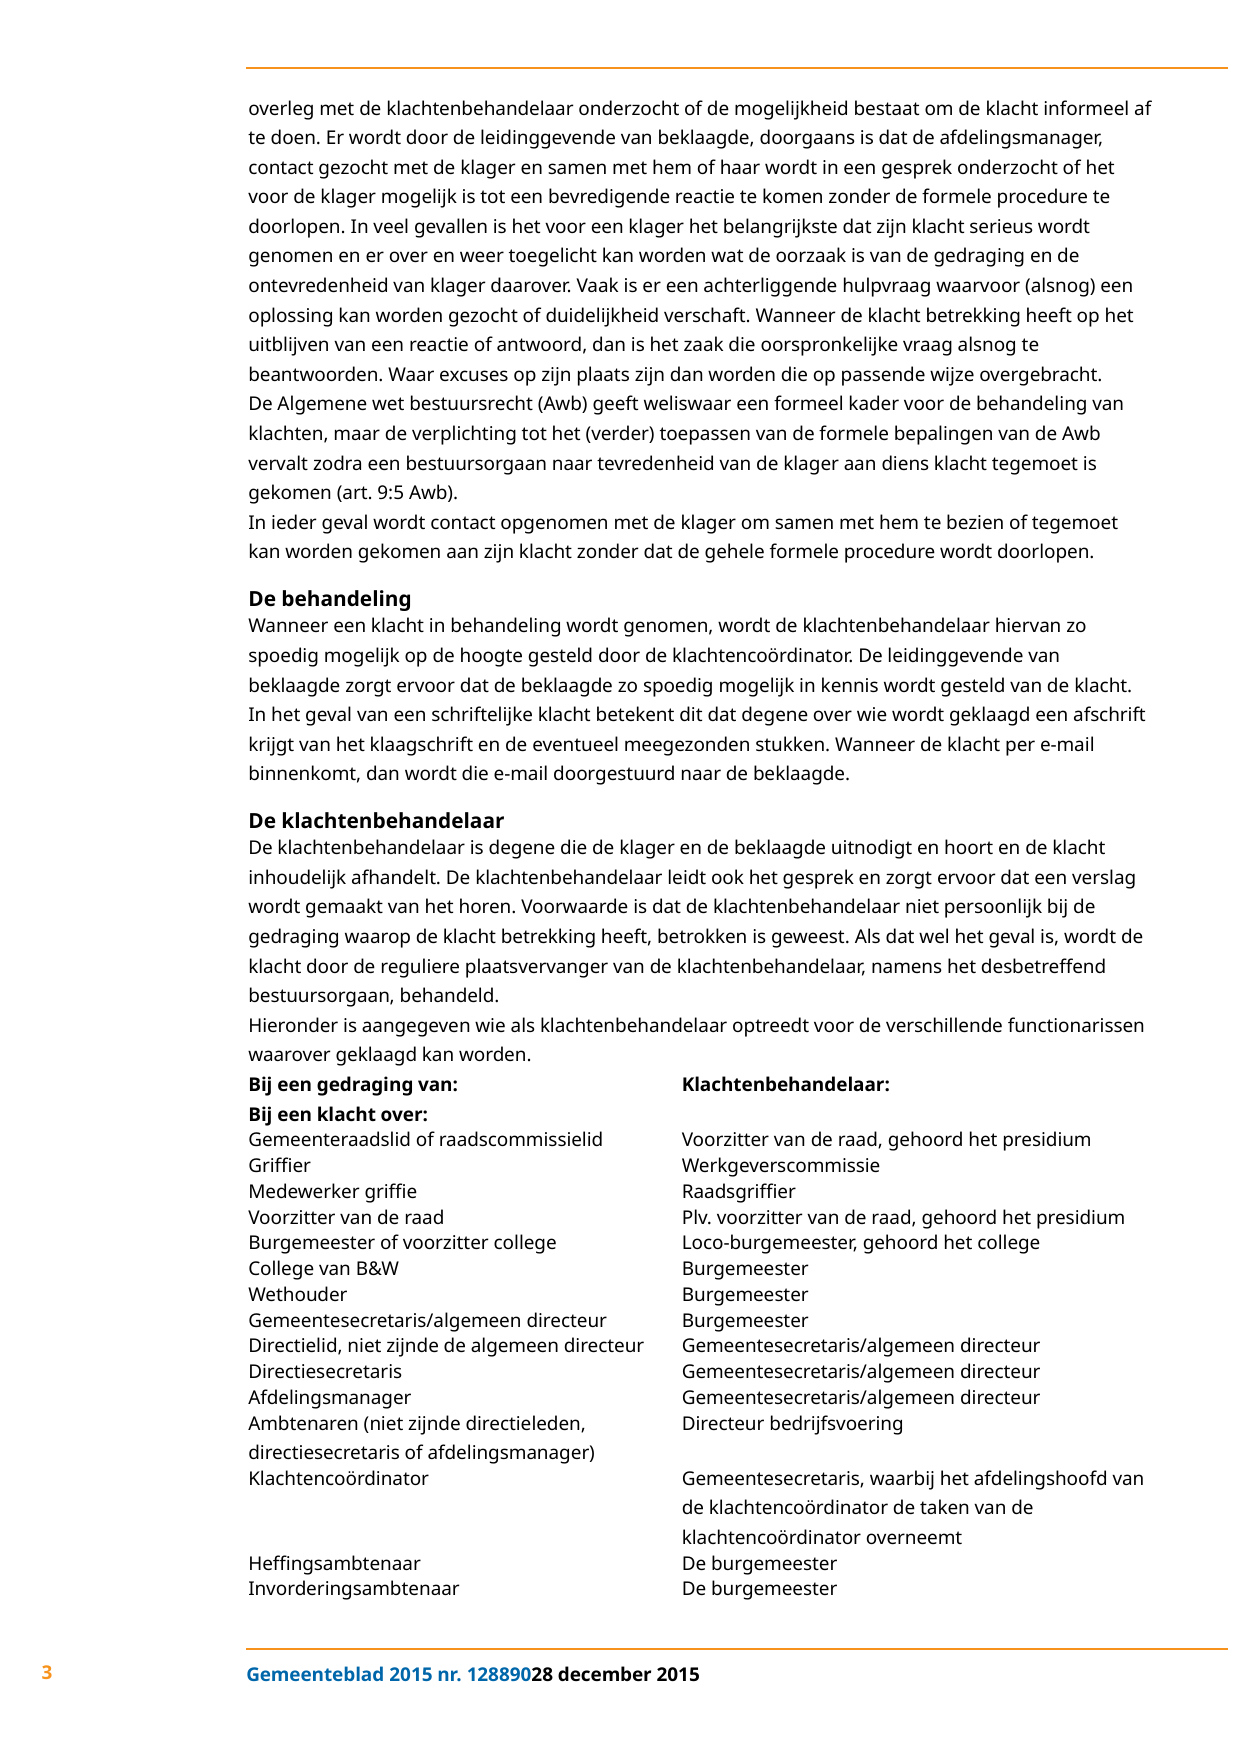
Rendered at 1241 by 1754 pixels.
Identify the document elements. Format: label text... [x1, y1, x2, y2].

text Hieronder is aangegeven wie als klachtenbehandelaar optreedt voor de verschillende functionarissen waarover geklaagd kan worden. [248, 1012, 1152, 1067]
table_cell College van B&W [248, 1255, 682, 1281]
table_cell Directiesecretaris [248, 1358, 682, 1384]
table_cell Werkgeverscommissie [682, 1153, 1152, 1178]
text De behandeling [248, 584, 1152, 613]
table_cell Gemeentesecretaris/algemeen directeur [248, 1307, 682, 1332]
table_cell Gemeentesecretaris/algemeen directeur [682, 1333, 1152, 1358]
table_cell Burgemeester of voorzitter college [248, 1230, 682, 1255]
table_cell Wethouder [248, 1281, 682, 1307]
picture [41, 47, 231, 172]
text De Algemene wet bestuursrecht (Awb) geeft weliswaar een formeel kader voor de behandeling van klachten, maar de verplichting tot het (verder) toepassen van de formele bepalingen van de Awb vervalt zodra een bestuursorgaan naar tevredenheid van de klager aan diens klacht tegemoet is gekomen (art. 9:5 Awb). [248, 391, 1152, 505]
table_cell Medewerker griffie [248, 1178, 682, 1204]
text De klachtenbehandelaar is degene die de klager en de beklaagde uitnodigt en hoort en de klacht inhoudelijk afhandelt. De klachtenbehandelaar leidt ook het gesprek en zorgt ervoor dat een verslag wordt gemaakt van het horen. Voorwaarde is dat de klachtenbehandelaar niet persoonlijk bij de gedraging waarop de klacht betrekking heeft, betrokken is geweest. Als dat wel het geval is, wordt de klacht door de reguliere plaatsvervanger van de klachtenbehandelaar, namens het desbetreffend bestuursorgaan, behandeld. [248, 834, 1152, 1008]
text Wanneer een klacht in behandeling wordt genomen, wordt de klachtenbehandelaar hiervan zo spoedig mogelijk op de hoogte gesteld door de klachtencoördinator. De leidinggevende van beklaagde zorgt ervoor dat de beklaagde zo spoedig mogelijk in kennis wordt gesteld van de klacht. In het geval van een schriftelijke klacht betekent dit dat degene over wie wordt geklaagd een afschrift krijgt van het klaagschrift en de eventueel meegezonden stukken. Wanneer de klacht per e-mail binnenkomt, dan wordt die e-mail doorgestuurd naar de beklaagde. [248, 613, 1152, 786]
table_cell Heffingsambtenaar [248, 1550, 682, 1576]
table_cell De burgemeester [682, 1576, 1152, 1601]
table_cell Burgemeester [682, 1281, 1152, 1307]
table_cell Afdelingsmanager [248, 1384, 682, 1410]
table_cell Griffier [248, 1153, 682, 1178]
table_cell Gemeentesecretaris, waarbij het afdelingshoofd van de klachtencoördinator de taken van de klachtencoördinator overneemt [682, 1465, 1152, 1550]
table_cell Gemeentesecretaris/algemeen directeur [682, 1384, 1152, 1410]
table_cell Invorderingsambtenaar [248, 1576, 682, 1601]
text De klachtenbehandelaar [248, 806, 1152, 834]
table_header Bij een gedraging van: Bij een klacht over: [248, 1071, 682, 1127]
table_cell Voorzitter van de raad [248, 1204, 682, 1229]
table_cell Burgemeester [682, 1307, 1152, 1332]
table_cell Burgemeester [682, 1255, 1152, 1281]
table_cell De burgemeester [682, 1550, 1152, 1576]
text overleg met de klachtenbehandelaar onderzocht of de mogelijkheid bestaat om de klacht informeel af te doen. Er wordt door de leidinggevende van beklaagde, doorgaans is dat de afdelingsmanager, contact gezocht met de klager en samen met hem of haar wordt in een gesprek onderzocht of het voor de klager mogelijk is tot een bevredigende reactie te komen zonder de formele procedure te doorlopen. In veel gevallen is het voor een klager het belangrijkste dat zijn klacht serieus wordt genomen en er over en weer toegelicht kan worden wat de oorzaak is van de gedraging en de ontevredenheid van klager daarover. Vaak is er een achterliggende hulpvraag waarvoor (alsnog) een oplossing kan worden gezocht of duidelijkheid verschaft. Wanneer de klacht betrekking heeft op het uitblijven van een reactie of antwoord, dan is het zaak die oorspronkelijke vraag alsnog te beantwoorden. Waar excuses op zijn plaats zijn dan worden die op passende wijze overgebracht. [248, 95, 1152, 387]
table_cell Loco-burgemeester, gehoord het college [682, 1230, 1152, 1255]
table_cell Plv. voorzitter van de raad, gehoord het presidium [682, 1204, 1152, 1229]
table_cell Directielid, niet zijnde de algemeen directeur [248, 1333, 682, 1358]
table_cell Gemeentesecretaris/algemeen directeur [682, 1358, 1152, 1384]
text In ieder geval wordt contact opgenomen met de klager om samen met hem te bezien of tegemoet kan worden gekomen aan zijn klacht zonder dat de gehele formele procedure wordt doorlopen. [248, 509, 1152, 564]
table_cell Voorzitter van de raad, gehoord het presidium [682, 1127, 1152, 1152]
table_cell Directeur bedrijfsvoering [682, 1410, 1152, 1465]
table_cell Klachtencoördinator [248, 1465, 682, 1550]
table_cell Gemeenteraadslid of raadscommissielid [248, 1127, 682, 1152]
table_cell Raadsgriffier [682, 1178, 1152, 1204]
table_header Klachtenbehandelaar: [682, 1071, 1152, 1127]
table_cell Ambtenaren (niet zijnde directieleden, directiesecretaris of afdelingsmanager) [248, 1410, 682, 1465]
